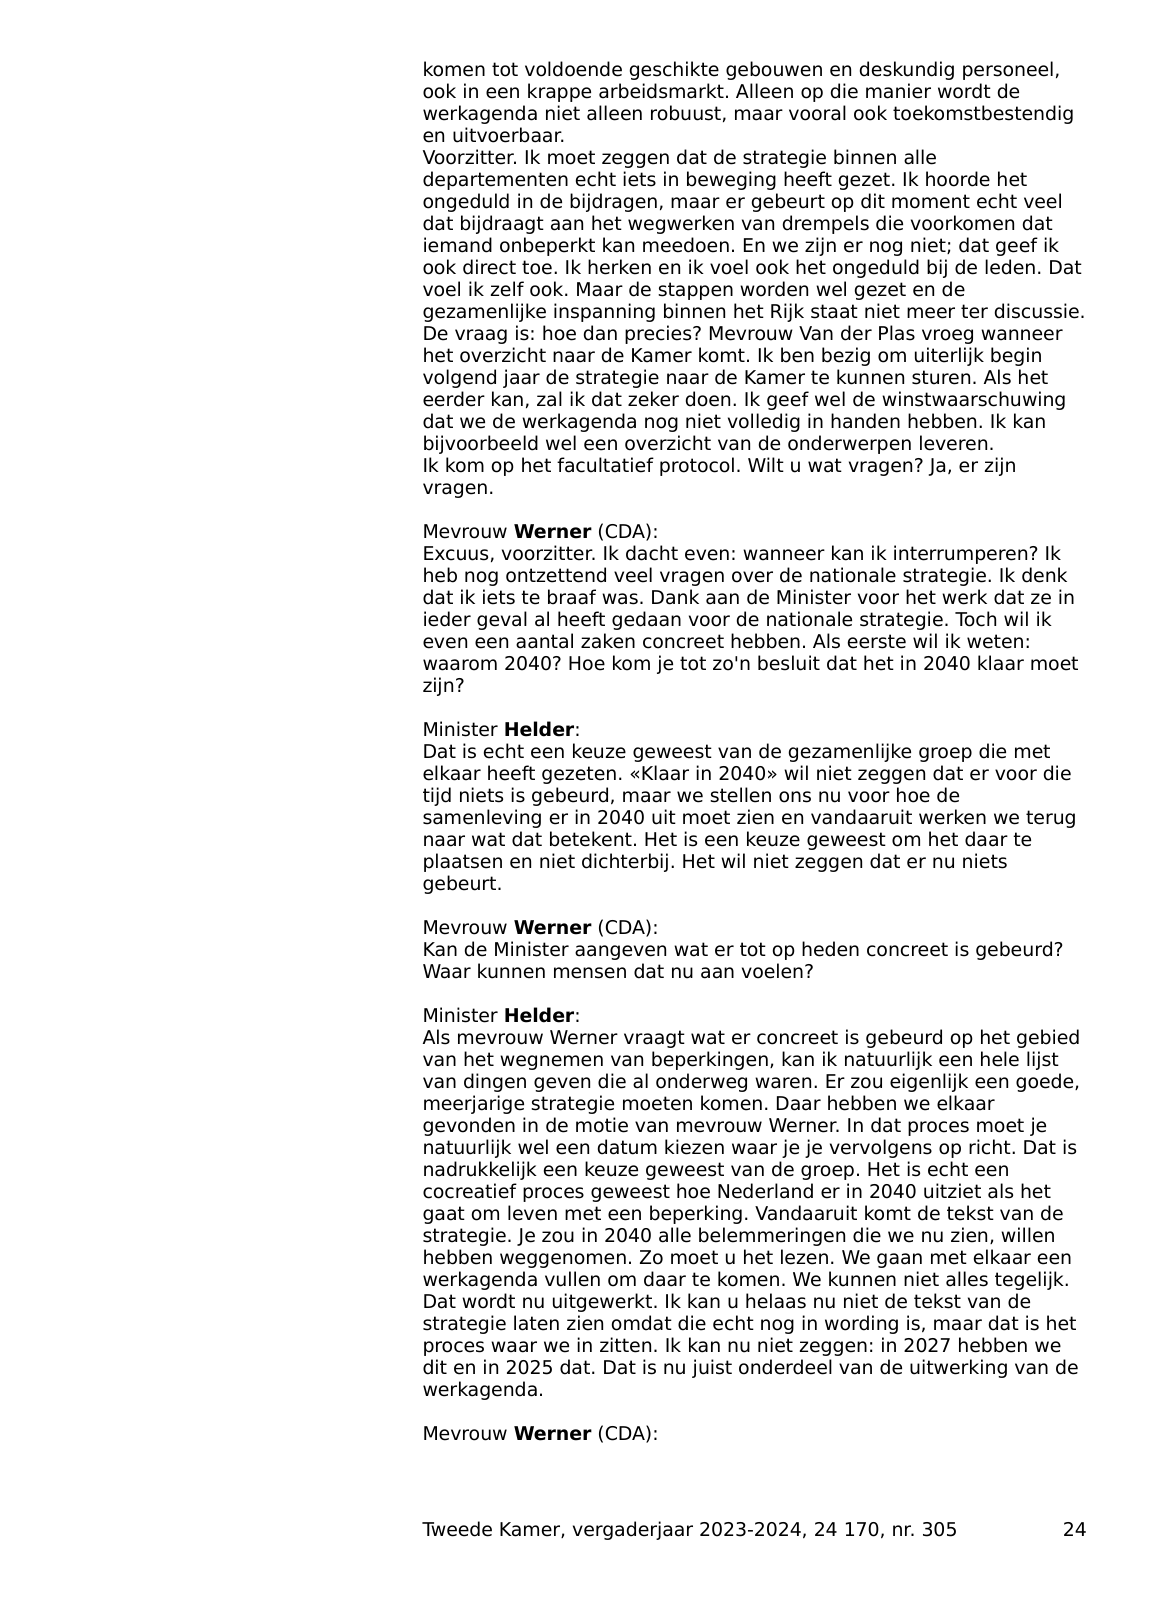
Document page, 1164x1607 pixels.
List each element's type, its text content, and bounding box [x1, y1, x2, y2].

text Ik kom op het facultatief protocol. Wilt u wat vragen? Ja, er zijn vragen. [422, 455, 1087, 499]
text Mevrouw Werner (CDA): [422, 521, 1087, 543]
text Voorzitter. Ik moet zeggen dat de strategie binnen alle departementen echt iets in beweging heeft gezet. Ik hoorde het ongeduld in de bijdragen, maar er gebeurt op dit moment echt veel dat bijdraagt aan het wegwerken van drempels die voorkomen dat iemand onbeperkt kan meedoen. En we zijn er nog niet; dat geef ik ook direct toe. Ik herken en ik voel ook het ongeduld bij de leden. Dat voel ik zelf ook. Maar de stappen worden wel gezet en de gezamenlijke inspanning binnen het Rijk staat niet meer ter discussie. De vraag is: hoe dan precies? Mevrouw Van der Plas vroeg wanneer het overzicht naar de Kamer komt. Ik ben bezig om uiterlijk begin volgend jaar de strategie naar de Kamer te kunnen sturen. Als het eerder kan, zal ik dat zeker doen. Ik geef wel de winstwaarschuwing dat we de werkagenda nog niet volledig in handen hebben. Ik kan bijvoorbeeld wel een overzicht van de onderwerpen leveren. [422, 147, 1087, 455]
text Kan de Minister aangeven wat er tot op heden concreet is gebeurd? Waar kunnen mensen dat nu aan voelen? [422, 939, 1087, 983]
text Mevrouw Werner (CDA): [422, 917, 1087, 939]
text Als mevrouw Werner vraagt wat er concreet is gebeurd op het gebied van het wegnemen van beperkingen, kan ik natuurlijk een hele lijst van dingen geven die al onderweg waren. Er zou eigenlijk een goede, meerjarige strategie moeten komen. Daar hebben we elkaar gevonden in de motie van mevrouw Werner. In dat proces moet je natuurlijk wel een datum kiezen waar je je vervolgens op richt. Dat is nadrukkelijk een keuze geweest van de groep. Het is echt een cocreatief proces geweest hoe Nederland er in 2040 uitziet als het gaat om leven met een beperking. Vandaaruit komt de tekst van de strategie. Je zou in 2040 alle belemmeringen die we nu zien, willen hebben weggenomen. Zo moet u het lezen. We gaan met elkaar een werkagenda vullen om daar te komen. We kunnen niet alles tegelijk. Dat wordt nu uitgewerkt. Ik kan u helaas nu niet de tekst van de strategie laten zien omdat die echt nog in wording is, maar dat is het proces waar we in zitten. Ik kan nu niet zeggen: in 2027 hebben we dit en in 2025 dat. Dat is nu juist onderdeel van de uitwerking van de werkagenda. [422, 1027, 1087, 1401]
text Mevrouw Werner (CDA): [422, 1423, 1087, 1445]
text komen tot voldoende geschikte gebouwen en deskundig personeel, ook in een krappe arbeidsmarkt. Alleen op die manier wordt de werkagenda niet alleen robuust, maar vooral ook toekomstbestendig en uitvoerbaar. [422, 59, 1087, 147]
text Excuus, voorzitter. Ik dacht even: wanneer kan ik interrumperen? Ik heb nog ontzettend veel vragen over de nationale strategie. Ik denk dat ik iets te braaf was. Dank aan de Minister voor het werk dat ze in ieder geval al heeft gedaan voor de nationale strategie. Toch wil ik even een aantal zaken concreet hebben. Als eerste wil ik weten: waarom 2040? Hoe kom je tot zo'n besluit dat het in 2040 klaar moet zijn? [422, 543, 1087, 697]
text Minister Helder: [422, 1005, 1087, 1027]
text Minister Helder: [422, 719, 1087, 741]
text Dat is echt een keuze geweest van de gezamenlijke groep die met elkaar heeft gezeten. «Klaar in 2040» wil niet zeggen dat er voor die tijd niets is gebeurd, maar we stellen ons nu voor hoe de samenleving er in 2040 uit moet zien en vandaaruit werken we terug naar wat dat betekent. Het is een keuze geweest om het daar te plaatsen en niet dichterbij. Het wil niet zeggen dat er nu niets gebeurt. [422, 741, 1087, 895]
